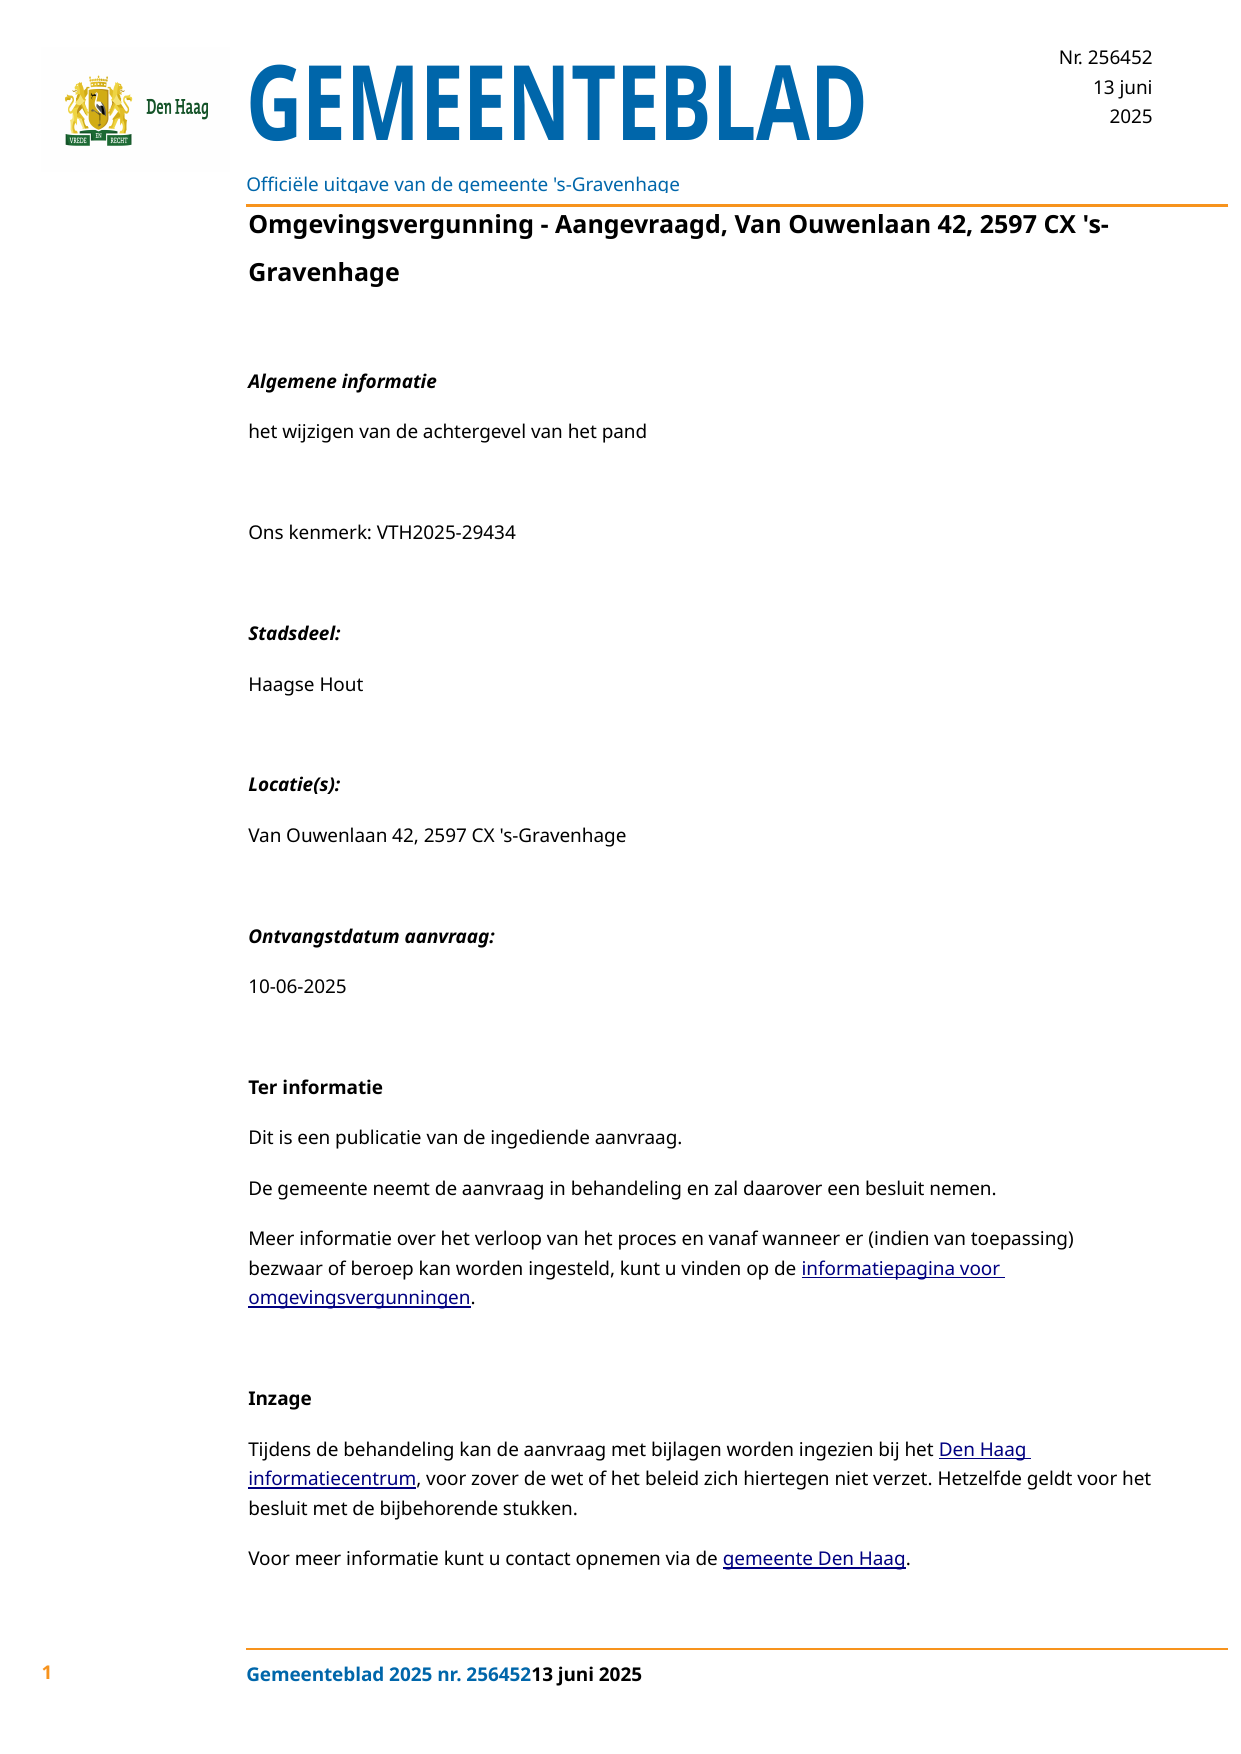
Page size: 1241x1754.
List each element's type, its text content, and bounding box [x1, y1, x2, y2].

text Meer informatie over het verloop van het proces en vanaf wanneer er (indien van toepassing) bezwaar of beroep kan worden ingesteld, kunt u vinden op de informatiepagina voor omgevingsvergunningen. [248, 1225, 1152, 1310]
text Inzage [248, 1385, 1152, 1411]
text Omgevingsvergunning - Aangevraagd, Van Ouwenlaan 42, 2597 CX 's-Gravenhage [248, 207, 1152, 288]
text Van Ouwenlaan 42, 2597 CX 's-Gravenhage [248, 822, 1152, 848]
text Haagse Hout [248, 671, 1152, 697]
text Dit is een publicatie van de ingediende aanvraag. [248, 1124, 1152, 1150]
text Locatie(s): [248, 772, 1152, 797]
text Ter informatie [248, 1074, 1152, 1100]
text Ontvangstdatum aanvraag: [248, 923, 1152, 949]
text De gemeente neemt de aanvraag in behandeling en zal daarover een besluit nemen. [248, 1175, 1152, 1201]
text 10-06-2025 [248, 973, 1152, 999]
text Ons kenmerk: VTH2025-29434 [248, 519, 1152, 545]
text Algemene informatie [248, 368, 1152, 394]
text Tijdens de behandeling kan de aanvraag met bijlagen worden ingezien bij het Den Haag informatiecentrum, voor zover de wet of het beleid zich hiertegen niet verzet. Hetzelfde geldt voor het besluit met de bijbehorende stukken. [248, 1436, 1152, 1521]
picture [41, 47, 231, 172]
text Voor meer informatie kunt u contact opnemen via de gemeente Den Haag. [248, 1545, 1152, 1571]
text Stadsdeel: [248, 620, 1152, 646]
text het wijzigen van de achtergevel van het pand [248, 419, 1152, 444]
